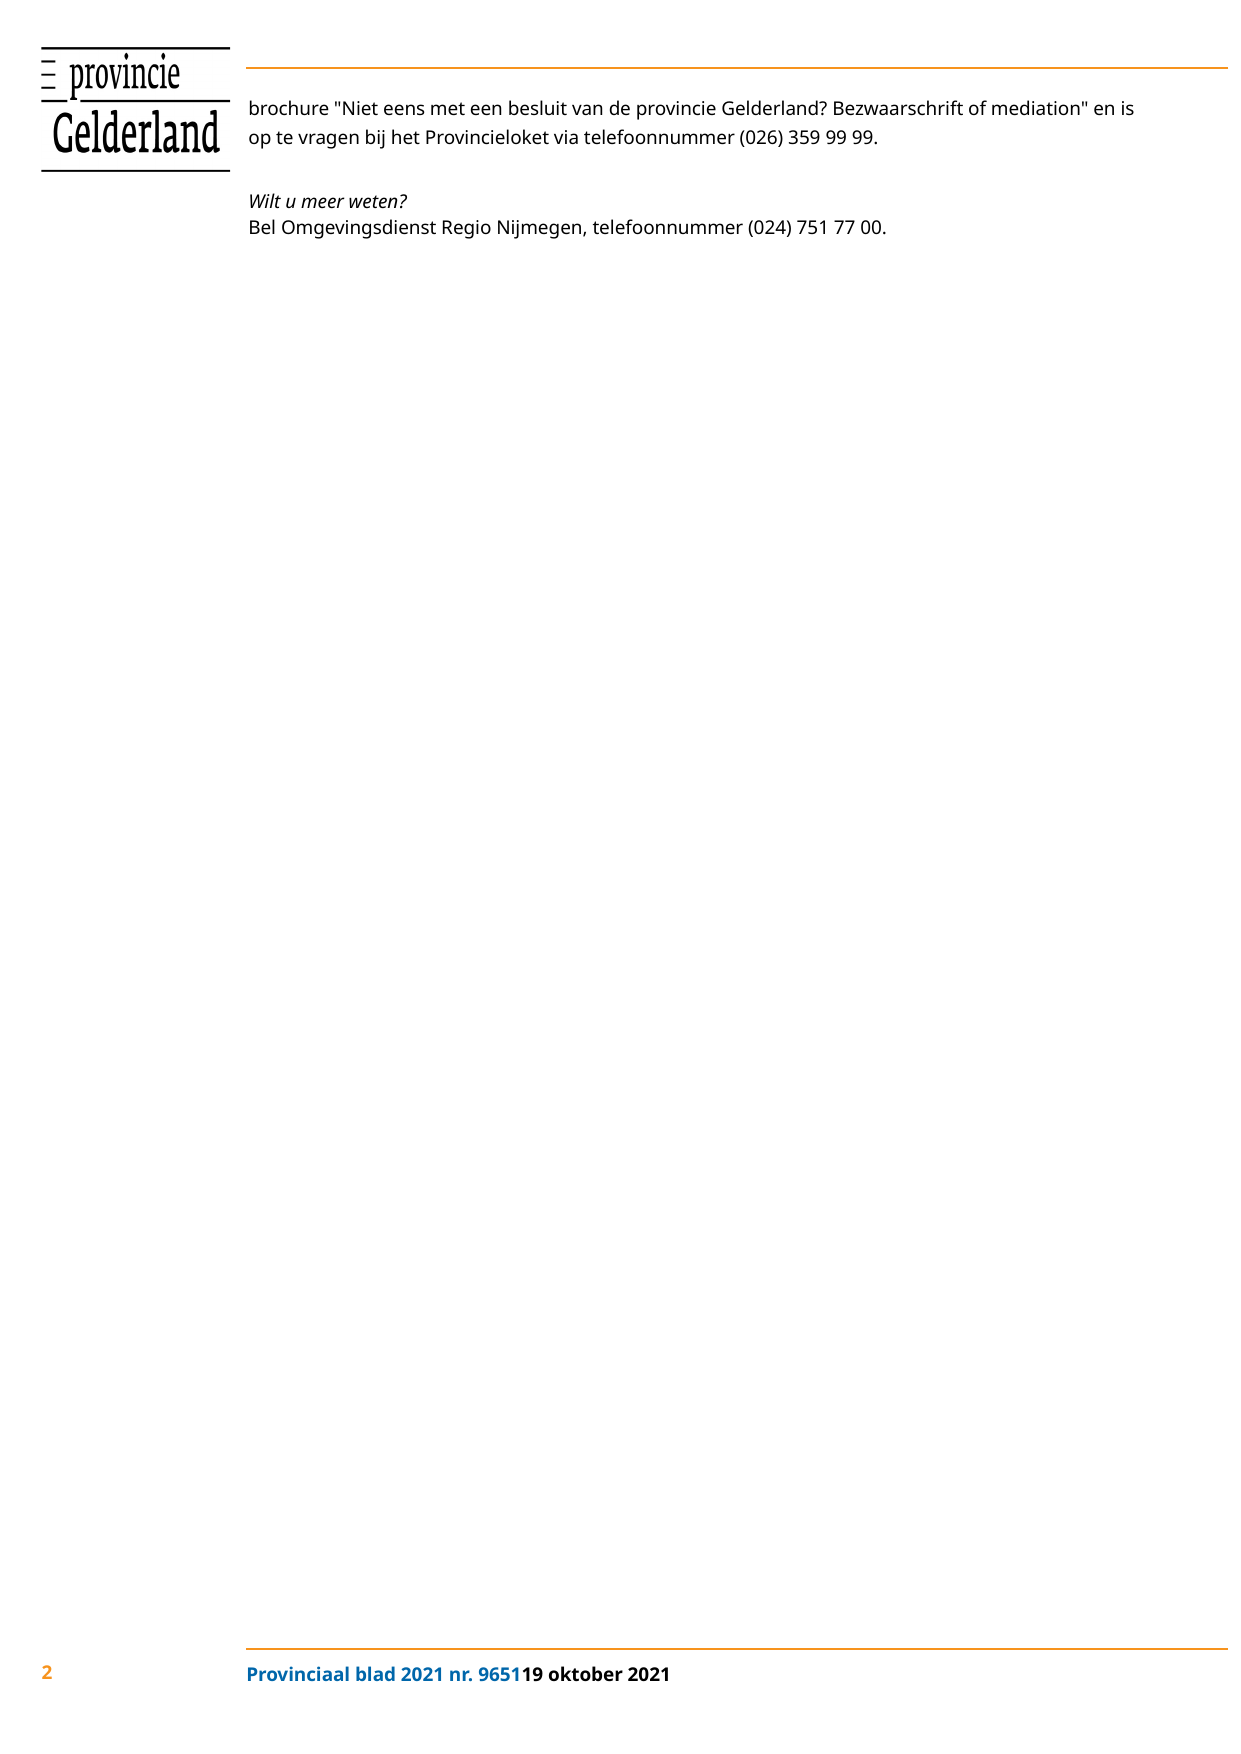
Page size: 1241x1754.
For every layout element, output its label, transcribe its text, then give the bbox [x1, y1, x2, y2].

text Bel Omgevingsdienst Regio Nijmegen, telefoonnummer (024) 751 77 00. [248, 214, 1152, 240]
picture [41, 47, 231, 172]
text brochure "Niet eens met een besluit van de provincie Gelderland? Bezwaarschrift of mediation" en is op te vragen bij het Provincieloket via telefoonnummer (026) 359 99 99. [248, 95, 1152, 150]
text Wilt u meer weten? [248, 188, 1152, 214]
